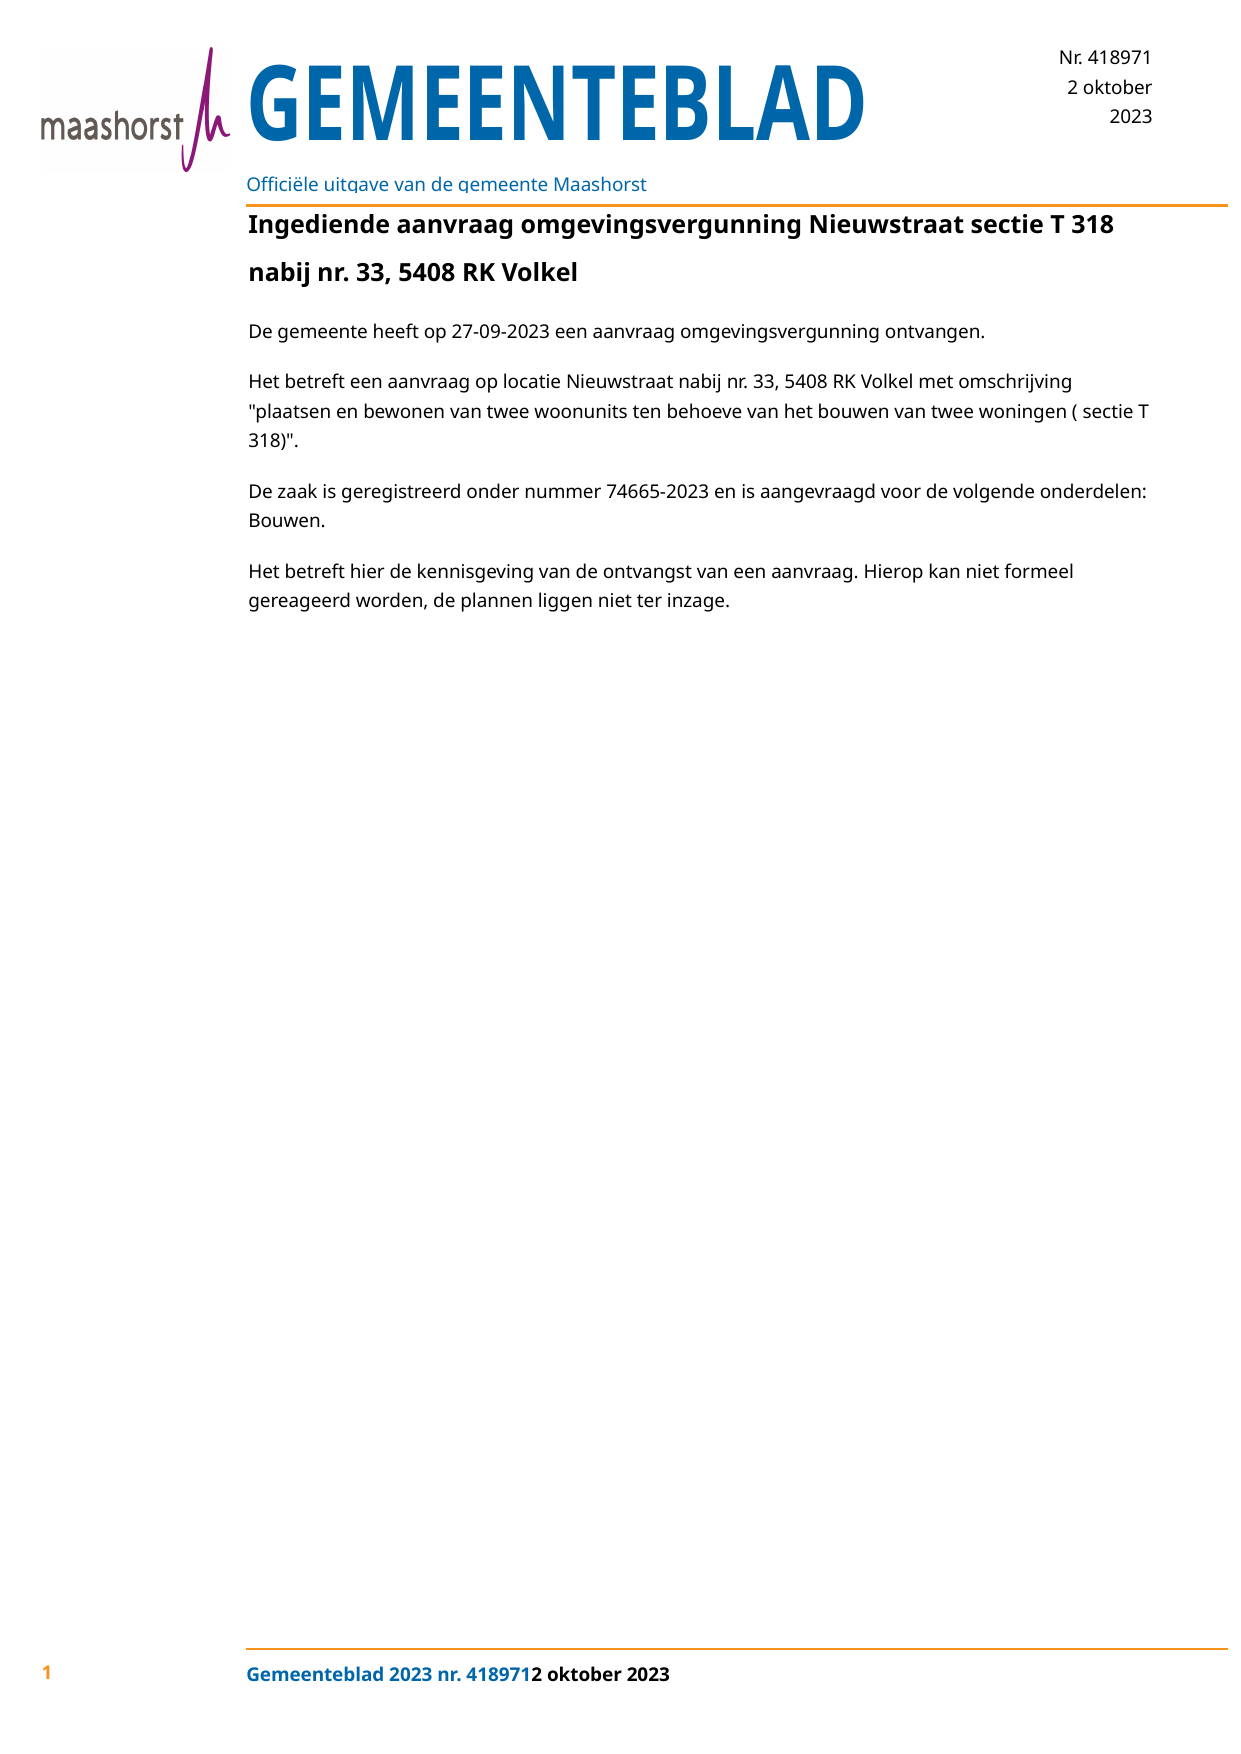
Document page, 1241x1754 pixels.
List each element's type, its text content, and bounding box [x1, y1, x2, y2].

picture [41, 47, 231, 172]
text Ingediende aanvraag omgevingsvergunning Nieuwstraat sectie T 318 nabij nr. 33, 5408 RK Volkel [248, 207, 1152, 288]
text Het betreft hier de kennisgeving van de ontvangst van een aanvraag. Hierop kan niet formeel gereageerd worden, de plannen liggen niet ter inzage. [248, 558, 1152, 613]
text De zaak is geregistreerd onder nummer 74665-2023 en is aangevraagd voor de volgende onderdelen: Bouwen. [248, 478, 1152, 533]
text Het betreft een aanvraag op locatie Nieuwstraat nabij nr. 33, 5408 RK Volkel met omschrijving "plaatsen en bewonen van twee woonunits ten behoeve van het bouwen van twee woningen ( sectie T 318)". [248, 368, 1152, 453]
text De gemeente heeft op 27-09-2023 een aanvraag omgevingsvergunning ontvangen. [248, 318, 1152, 344]
